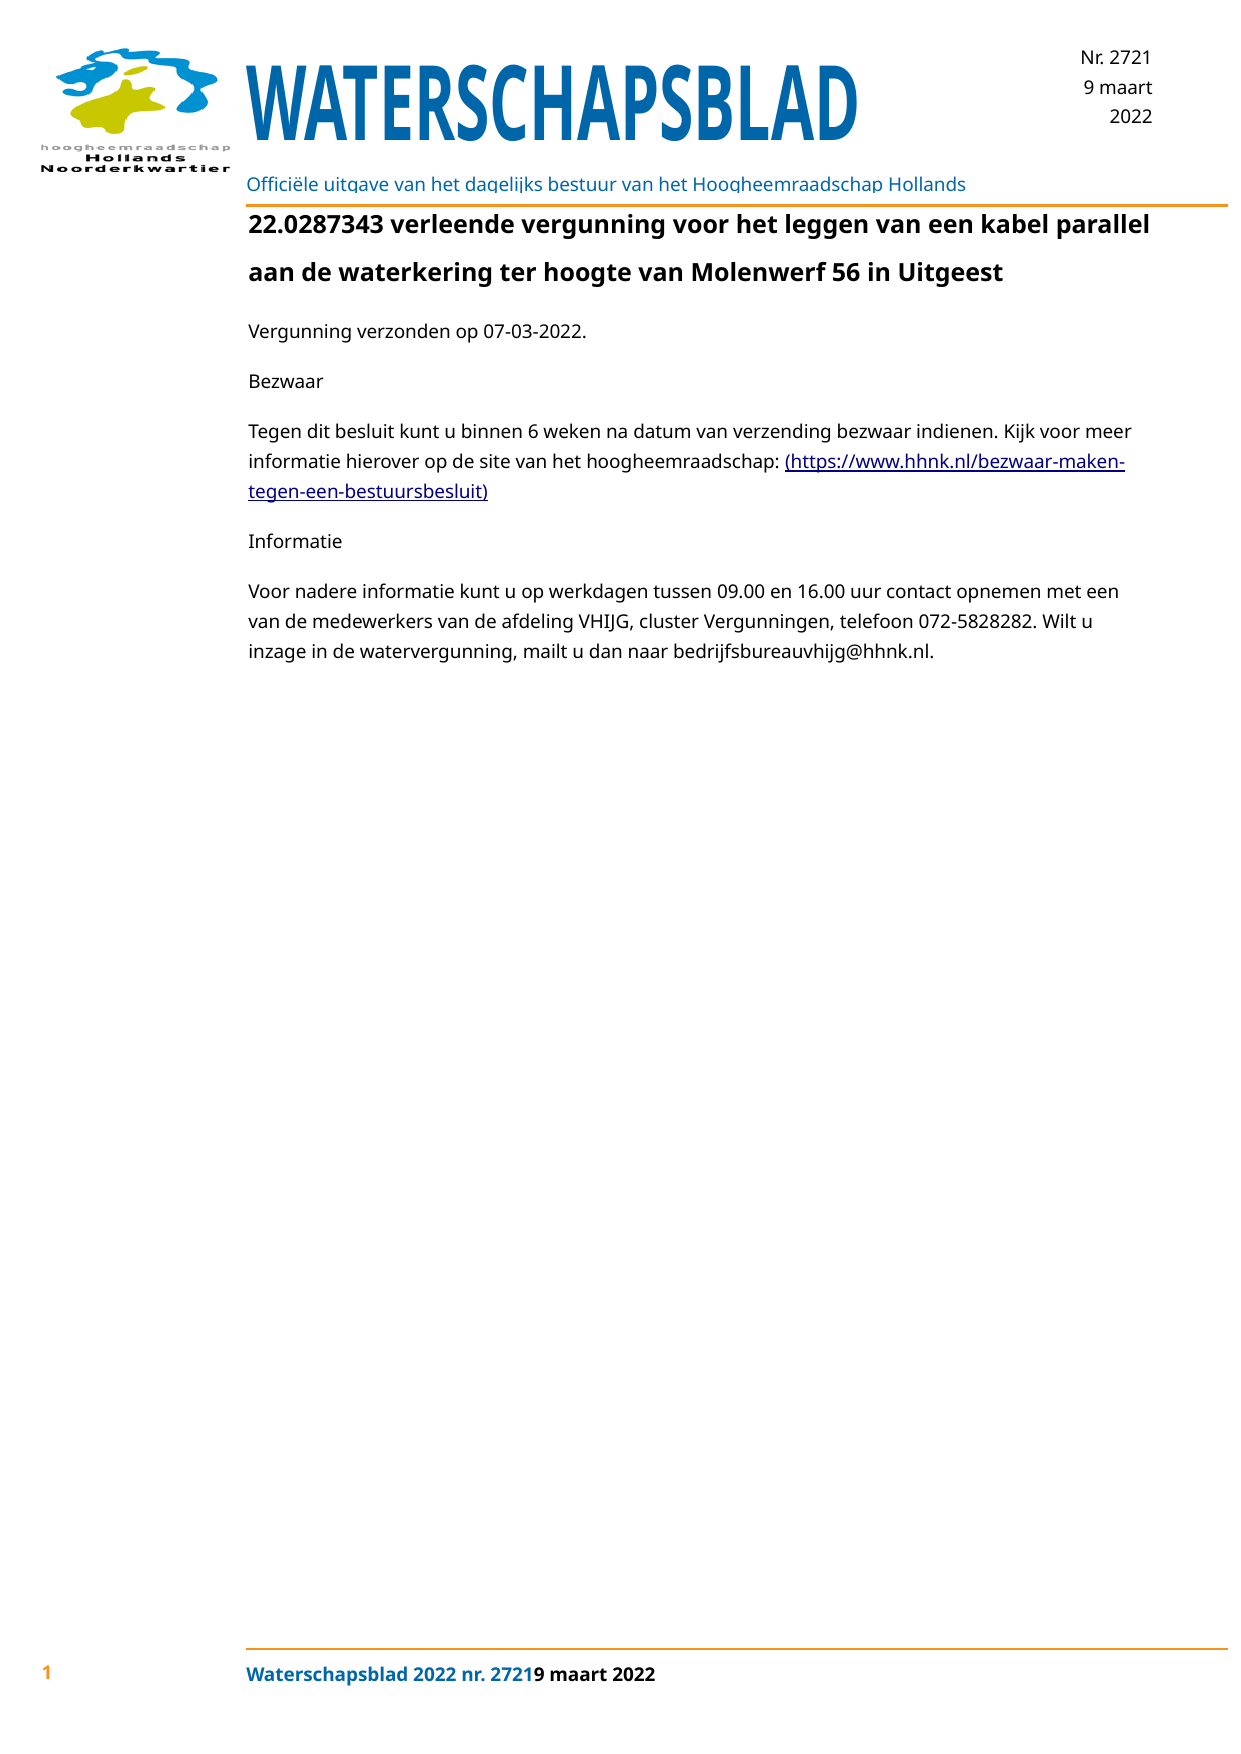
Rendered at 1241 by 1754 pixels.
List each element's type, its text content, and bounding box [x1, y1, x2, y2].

text Informatie [248, 528, 1152, 554]
text Voor nadere informatie kunt u op werkdagen tussen 09.00 en 16.00 uur contact opnemen met een van de medewerkers van de afdeling VHIJG, cluster Vergunningen, telefoon 072-5828282. Wilt u inzage in de watervergunning, mailt u dan naar bedrijfsbureauvhijg@hhnk.nl. [248, 579, 1152, 664]
text 22.0287343 verleende vergunning voor het leggen van een kabel parallel aan de waterkering ter hoogte van Molenwerf 56 in Uitgeest [248, 207, 1152, 288]
text Bezwaar [248, 368, 1152, 394]
text Tegen dit besluit kunt u binnen 6 weken na datum van verzending bezwaar indienen. Kijk voor meer informatie hierover op de site van het hoogheemraadschap: (https://www.hhnk.nl/bezwaar-maken-tegen-een-bestuursbesluit) [248, 419, 1152, 504]
picture [41, 47, 231, 172]
text Vergunning verzonden op 07-03-2022. [248, 318, 1152, 344]
